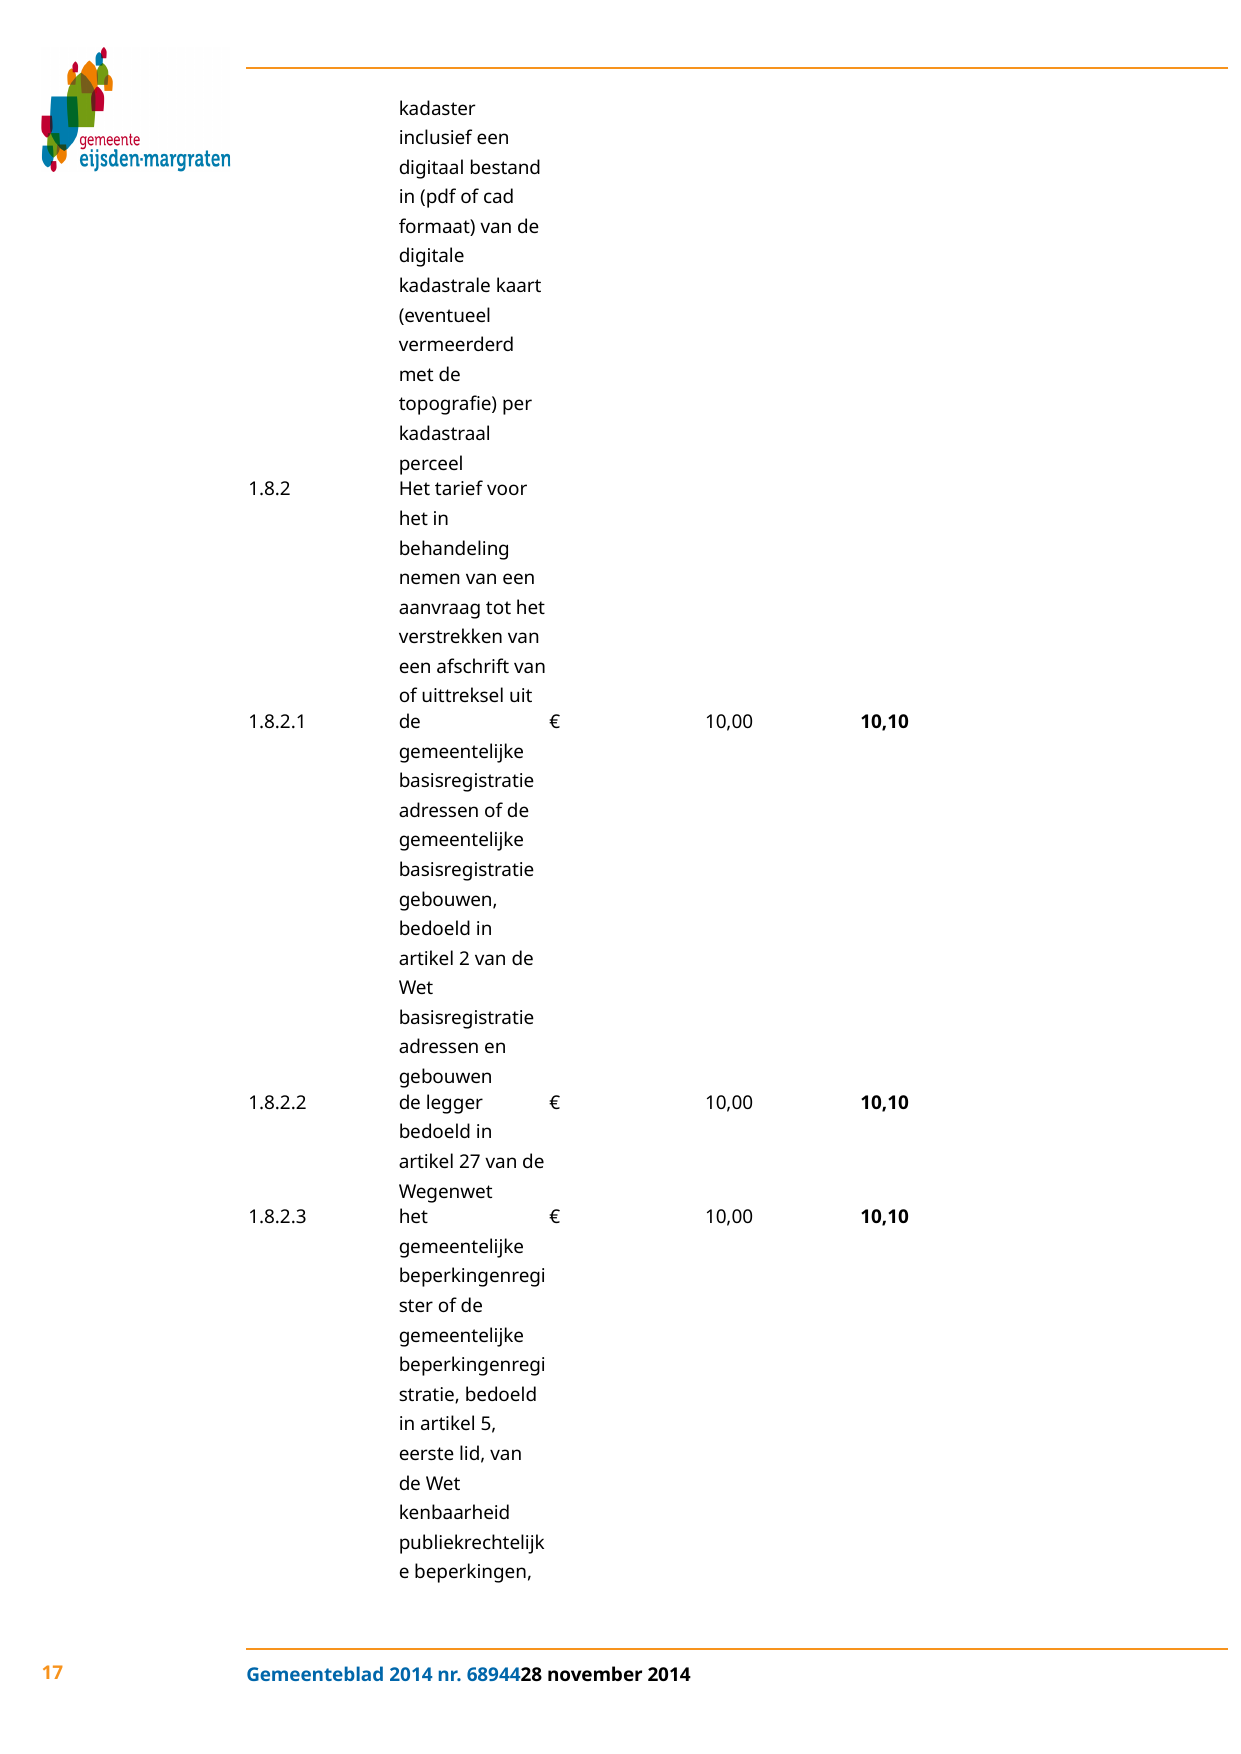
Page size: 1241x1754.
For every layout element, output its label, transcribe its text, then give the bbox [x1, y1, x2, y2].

table_cell 10,00 [700, 1204, 850, 1584]
table_cell [1001, 1089, 1152, 1203]
table_cell 10,10 [850, 1204, 1001, 1584]
table_cell [1001, 476, 1152, 708]
table_cell [700, 95, 850, 476]
table_cell € [549, 1089, 700, 1203]
table_cell de legger bedoeld in artikel 27 van de Wegenwet [399, 1089, 549, 1203]
table_cell 10,10 [850, 1089, 1001, 1203]
table_cell de gemeentelijke basisregistratie adressen of de gemeentelijke basisregistratie gebouwen, bedoeld in artikel 2 van de Wet basisregistratie adressen en gebouwen [399, 708, 549, 1089]
table_cell [248, 95, 398, 476]
table_cell 10,10 [850, 708, 1001, 1089]
table_cell € [549, 708, 700, 1089]
table_cell kadaster inclusief een digitaal bestand in (pdf of cad formaat) van de digitale kadastrale kaart (eventueel vermeerderd met de topografie) per kadastraal perceel [399, 95, 549, 476]
table_cell het gemeentelijke beperkingenregister of de gemeentelijke beperkingenregistratie, bedoeld in artikel 5, eerste lid, van de Wet kenbaarheid publiekrechtelijke beperkingen, [399, 1204, 549, 1584]
table_cell 1.8.2 [248, 476, 398, 708]
table_cell [850, 95, 1001, 476]
picture [41, 47, 231, 172]
table_cell Het tarief voor het in behandeling nemen van een aanvraag tot het verstrekken van een afschrift van of uittreksel uit [399, 476, 549, 708]
table_cell [1001, 95, 1152, 476]
table_cell 1.8.2.3 [248, 1204, 398, 1584]
table_cell 10,00 [700, 708, 850, 1089]
table_cell € [549, 1204, 700, 1584]
table_cell [850, 476, 1001, 708]
table_cell [700, 476, 850, 708]
table_cell [1001, 708, 1152, 1089]
table_cell 1.8.2.1 [248, 708, 398, 1089]
table_cell [549, 476, 700, 708]
table_cell 10,00 [700, 1089, 850, 1203]
table_cell [1001, 1204, 1152, 1584]
table_cell 1.8.2.2 [248, 1089, 398, 1203]
table_cell [549, 95, 700, 476]
